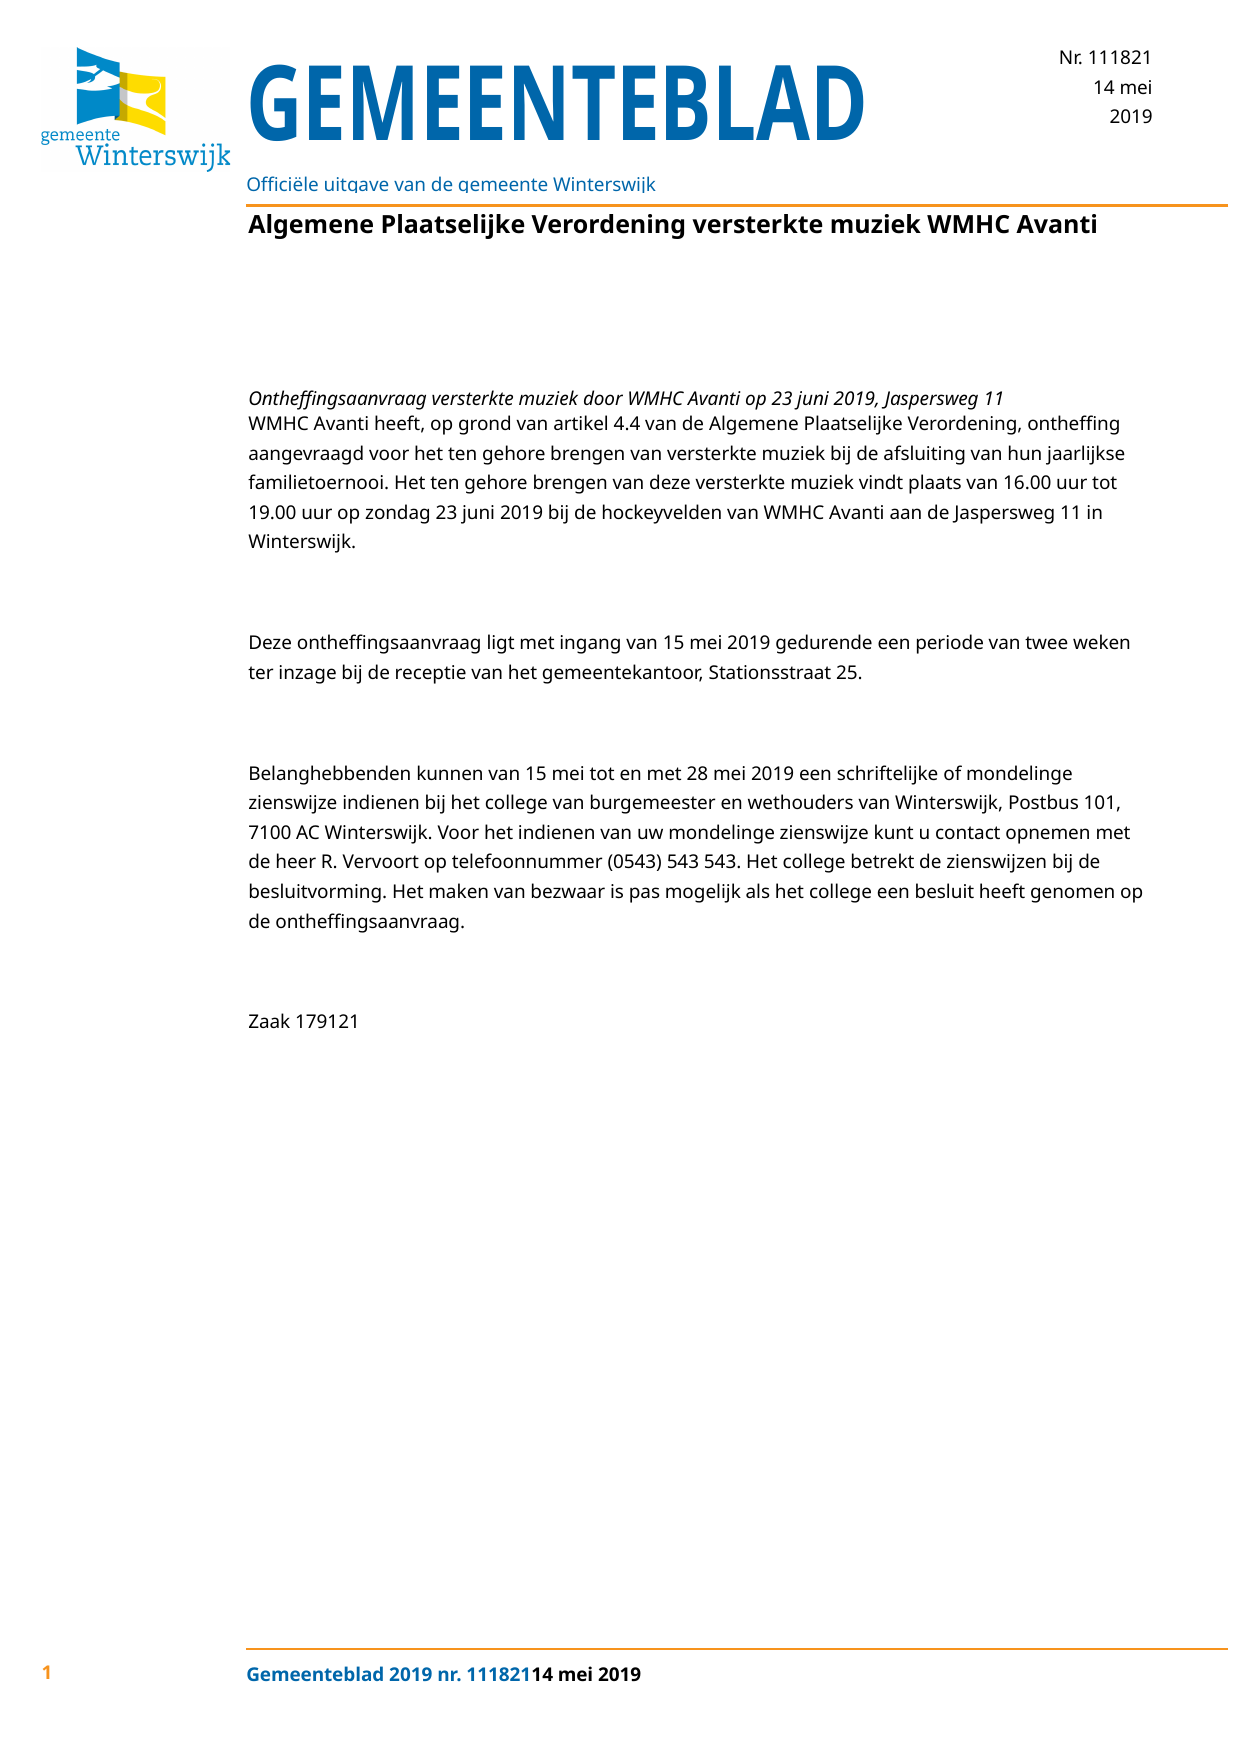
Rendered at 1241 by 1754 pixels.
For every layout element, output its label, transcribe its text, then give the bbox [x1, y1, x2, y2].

text Ontheffingsaanvraag versterkte muziek door WMHC Avanti op 23 juni 2019, Jaspersweg 11 [248, 385, 1152, 410]
text Belanghebbenden kunnen van 15 mei tot en met 28 mei 2019 een schriftelijke of mondelinge zienswijze indienen bij het college van burgemeester en wethouders van Winterswijk, Postbus 101, 7100 AC Winterswijk. Voor het indienen van uw mondelinge zienswijze kunt u contact opnemen met de heer R. Vervoort op telefoonnummer (0543) 543 543. Het college betrekt de zienswijzen bij de besluitvorming. Het maken van bezwaar is pas mogelijk als het college een besluit heeft genomen op de ontheffingsaanvraag. [248, 760, 1152, 934]
text Zaak 179121 [248, 1009, 1152, 1034]
picture [41, 47, 231, 172]
picture [225, 153, 231, 162]
text Deze ontheffingsaanvraag ligt met ingang van 15 mei 2019 gedurende een periode van twee weken ter inzage bij de receptie van het gemeentekantoor, Stationsstraat 25. [248, 629, 1152, 685]
text Algemene Plaatselijke Verordening versterkte muziek WMHC Avanti [248, 207, 1152, 241]
text WMHC Avanti heeft, op grond van artikel 4.4 van de Algemene Plaatselijke Verordening, ontheffing aangevraagd voor het ten gehore brengen van versterkte muziek bij de afsluiting van hun jaarlijkse familietoernooi. Het ten gehore brengen van deze versterkte muziek vindt plaats van 16.00 uur tot 19.00 uur op zondag 23 juni 2019 bij de hockeyvelden van WMHC Avanti aan de Jaspersweg 11 in Winterswijk. [248, 410, 1152, 554]
